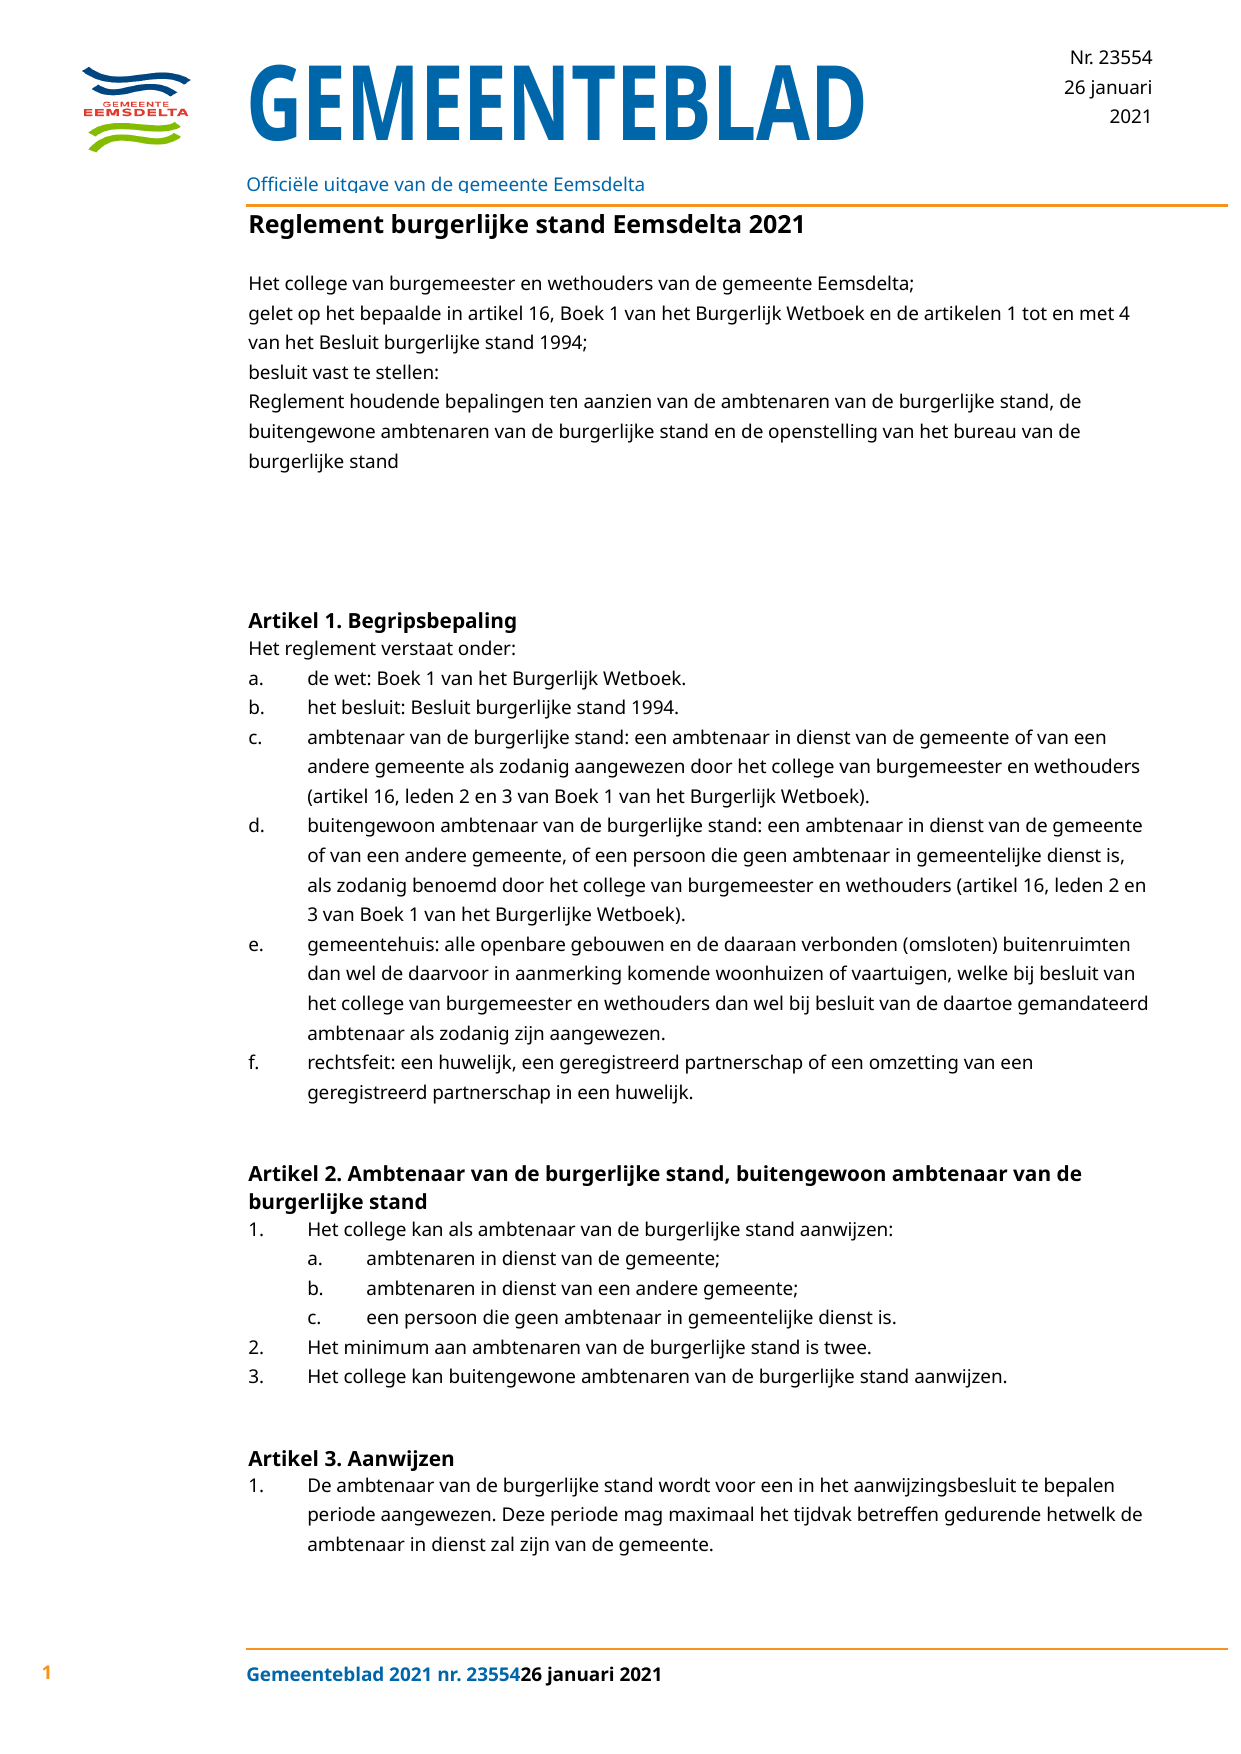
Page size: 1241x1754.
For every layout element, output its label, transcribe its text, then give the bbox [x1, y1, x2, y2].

list buitengewoon ambtenaar van de burgerlijke stand: een ambtenaar in dienst van de gemeente of van een andere gemeente, of een persoon die geen ambtenaar in gemeentelijke dienst is, als zodanig benoemd door het college van burgemeester en wethouders (artikel 16, leden 2 en 3 van Boek 1 van het Burgerlijke Wetboek). [248, 813, 1152, 927]
text besluit vast te stellen: [248, 359, 1152, 385]
text Artikel 2. Ambtenaar van de burgerlijke stand, buitengewoon ambtenaar van de burgerlijke stand [248, 1159, 1152, 1216]
list het besluit: Besluit burgerlijke stand 1994. [248, 694, 1152, 720]
text Reglement burgerlijke stand Eemsdelta 2021 [248, 207, 1152, 241]
list ambtenaar van de burgerlijke stand: een ambtenaar in dienst van de gemeente of van een andere gemeente als zodanig aangewezen door het college van burgemeester en wethouders (artikel 16, leden 2 en 3 van Boek 1 van het Burgerlijk Wetboek). [248, 724, 1152, 809]
list ambtenaren in dienst van een andere gemeente; [307, 1275, 1152, 1301]
list de wet: Boek 1 van het Burgerlijk Wetboek. [248, 665, 1152, 690]
list een persoon die geen ambtenaar in gemeentelijke dienst is. [307, 1304, 1152, 1330]
text Artikel 1. Begripsbepaling [248, 607, 1152, 635]
list rechtsfeit: een huwelijk, een geregistreerd partnerschap of een omzetting van een geregistreerd partnerschap in een huwelijk. [248, 1049, 1152, 1104]
list Het college kan buitengewone ambtenaren van de burgerlijke stand aanwijzen. [248, 1364, 1152, 1389]
list Het college kan als ambtenaar van de burgerlijke stand aanwijzen: [248, 1216, 1152, 1241]
picture [41, 47, 231, 172]
list ambtenaren in dienst van de gemeente; [307, 1245, 1152, 1271]
text Het reglement verstaat onder: [248, 635, 1152, 661]
text Het college van burgemeester en wethouders van de gemeente Eemsdelta; [248, 270, 1152, 296]
list gemeentehuis: alle openbare gebouwen en de daaraan verbonden (omsloten) buitenruimten dan wel de daarvoor in aanmerking komende woonhuizen of vaartuigen, welke bij besluit van het college van burgemeester en wethouders dan wel bij besluit van de daartoe gemandateerd ambtenaar als zodanig zijn aangewezen. [248, 931, 1152, 1045]
text Artikel 3. Aanwijzen [248, 1444, 1152, 1472]
list Het minimum aan ambtenaren van de burgerlijke stand is twee. [248, 1334, 1152, 1360]
text gelet op het bepaalde in artikel 16, Boek 1 van het Burgerlijk Wetboek en de artikelen 1 tot en met 4 van het Besluit burgerlijke stand 1994; [248, 300, 1152, 355]
text Reglement houdende bepalingen ten aanzien van de ambtenaren van de burgerlijke stand, de buitengewone ambtenaren van de burgerlijke stand en de openstelling van het bureau van de burgerlijke stand [248, 389, 1152, 473]
list De ambtenaar van de burgerlijke stand wordt voor een in het aanwijzingsbesluit te bepalen periode aangewezen. Deze periode mag maximaal het tijdvak betreffen gedurende hetwelk de ambtenaar in dienst zal zijn van de gemeente. [248, 1472, 1152, 1557]
